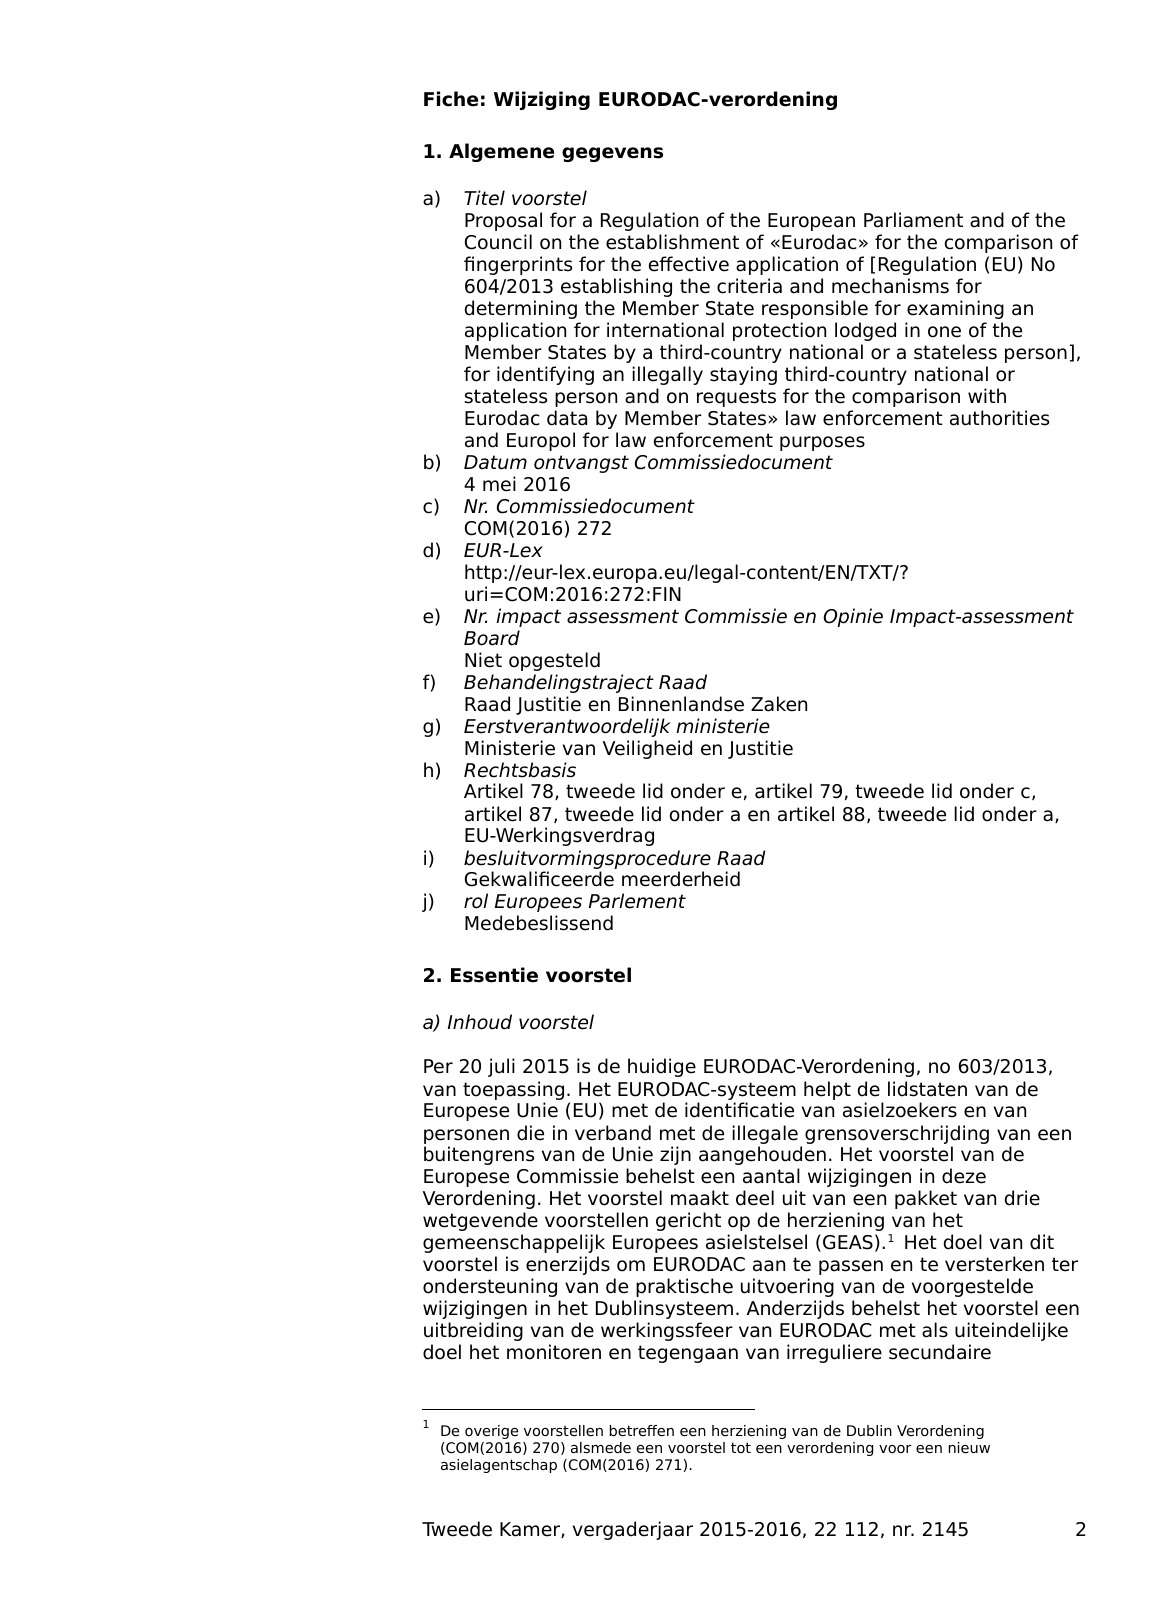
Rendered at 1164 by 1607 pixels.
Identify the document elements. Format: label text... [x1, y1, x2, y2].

text c) Nr. Commissiedocument [422, 496, 1087, 518]
text Ministerie van Veiligheid en Justitie [464, 737, 1087, 759]
text Proposal for a Regulation of the European Parliament and of the Council on the establishment of «Eurodac» for the comparison of fingerprints for the effective application of [Regulation (EU) No 604/2013 establishing the criteria and mechanisms for determining the Member State responsible for examining an application for international protection lodged in one of the Member States by a third-country national or a stateless person], for identifying an illegally staying third-country national or stateless person and on requests for the comparison with Eurodac data by Member States» law enforcement authorities and Europol for law enforcement purposes [464, 210, 1087, 452]
text e) Nr. impact assessment Commissie en Opinie Impact-assessment Board [422, 606, 1087, 649]
text Niet opgesteld [464, 649, 1087, 672]
subtitle Fiche: Wijziging EURODAC-verordening [422, 89, 1087, 111]
text De overige voorstellen betreffen een herziening van de Dublin Verordening (COM(2016) 270) alsmede een voorstel tot een verordening voor een nieuw asielagentschap (COM(2016) 271). [422, 1418, 1087, 1474]
text Per 20 juli 2015 is de huidige EURODAC-Verordening, no 603/2013, van toepassing. Het EURODAC-systeem helpt de lidstaten van de Europese Unie (EU) met de identificatie van asielzoekers en van personen die in verband met de illegale grensoverschrijding van een buitengrens van de Unie zijn aangehouden. Het voorstel van de Europese Commissie behelst een aantal wijzigingen in deze Verordening. Het voorstel maakt deel uit van een pakket van drie wetgevende voorstellen gericht op de herziening van het gemeenschappelijk Europees asielstelsel (GEAS). Het doel van dit voorstel is enerzijds om EURODAC aan te passen en te versterken ter ondersteuning van de praktische uitvoering van de voorgestelde wijzigingen in het Dublinsysteem. Anderzijds behelst het voorstel een uitbreiding van de werkingssfeer van EURODAC met als uiteindelijke doel het monitoren en tegengaan van irreguliere secundaire [422, 1056, 1087, 1364]
text g) Eerstverantwoordelijk ministerie [422, 716, 1087, 737]
text Medebeslissend [464, 913, 1087, 935]
text Gekwalificeerde meerderheid [464, 869, 1087, 891]
subtitle a) Inhoud voorstel [422, 1012, 1087, 1034]
text i) besluitvormingsprocedure Raad [422, 847, 1087, 869]
text b) Datum ontvangst Commissiedocument [422, 452, 1087, 474]
text h) Rechtsbasis [422, 759, 1087, 781]
text Raad Justitie en Binnenlandse Zaken [464, 693, 1087, 716]
text d) EUR-Lex [422, 540, 1087, 562]
text a) Titel voorstel [422, 188, 1087, 210]
subtitle 2. Essentie voorstel [422, 965, 1087, 987]
text 4 mei 2016 [464, 474, 1087, 496]
text j) rol Europees Parlement [422, 891, 1087, 913]
text http://eur-lex.europa.eu/legal-content/EN/TXT/?uri=COM:2016:272:FIN [464, 562, 1087, 606]
text f) Behandelingstraject Raad [422, 672, 1087, 693]
subtitle 1. Algemene gegevens [422, 141, 1087, 163]
text COM(2016) 272 [464, 518, 1087, 540]
text Artikel 78, tweede lid onder e, artikel 79, tweede lid onder c, artikel 87, tweede lid onder a en artikel 88, tweede lid onder a, EU-Werkingsverdrag [464, 781, 1087, 847]
